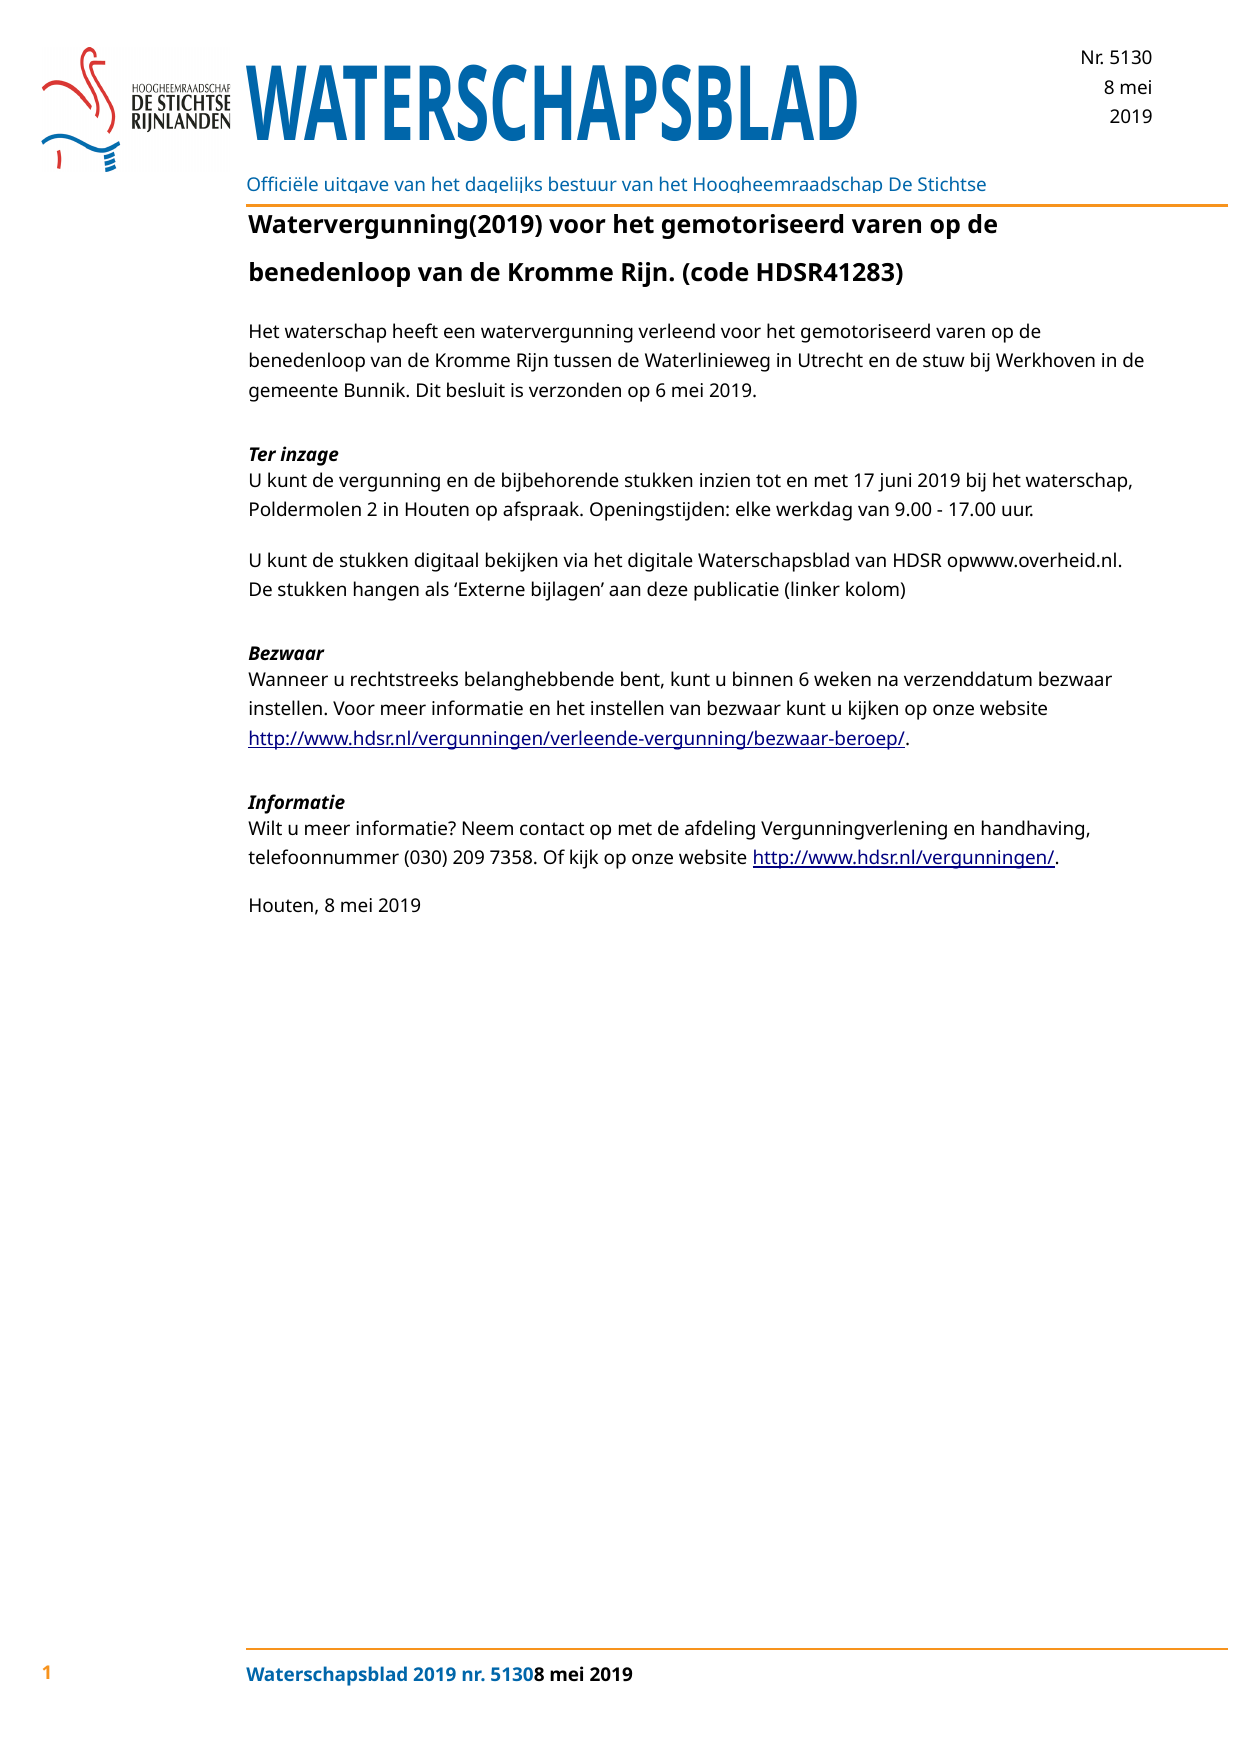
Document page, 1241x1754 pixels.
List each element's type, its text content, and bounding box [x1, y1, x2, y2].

text Wilt u meer informatie? Neem contact op met de afdeling Vergunningverlening en handhaving, telefoonnummer (030) 209 7358. Of kijk op onze website http://www.hdsr.nl/vergunningen/. [248, 815, 1152, 870]
picture [41, 47, 231, 172]
text Wanneer u rechtstreeks belanghebbende bent, kunt u binnen 6 weken na verzenddatum bezwaar instellen. Voor meer informatie en het instellen van bezwaar kunt u kijken op onze website http://www.hdsr.nl/vergunningen/verleende-vergunning/bezwaar-beroep/. [248, 666, 1152, 751]
text U kunt de vergunning en de bijbehorende stukken inzien tot en met 17 juni 2019 bij het waterschap, Poldermolen 2 in Houten op afspraak. Openingstijden: elke werkdag van 9.00 - 17.00 uur. [248, 467, 1152, 522]
text U kunt de stukken digitaal bekijken via het digitale Waterschapsblad van HDSR opwww.overheid.nl. De stukken hangen als ‘Externe bijlagen’ aan deze publicatie (linker kolom) [248, 547, 1152, 602]
text Het waterschap heeft een watervergunning verleend voor het gemotoriseerd varen op de benedenloop van de Kromme Rijn tussen de Waterlinieweg in Utrecht en de stuw bij Werkhoven in de gemeente Bunnik. Dit besluit is verzonden op 6 mei 2019. [248, 318, 1152, 403]
text Bezwaar [248, 640, 1152, 666]
text Houten, 8 mei 2019 [248, 892, 1152, 918]
text Informatie [248, 789, 1152, 815]
text Watervergunning(2019) voor het gemotoriseerd varen op de benedenloop van de Kromme Rijn. (code HDSR41283) [248, 207, 1152, 288]
text Ter inzage [248, 441, 1152, 467]
